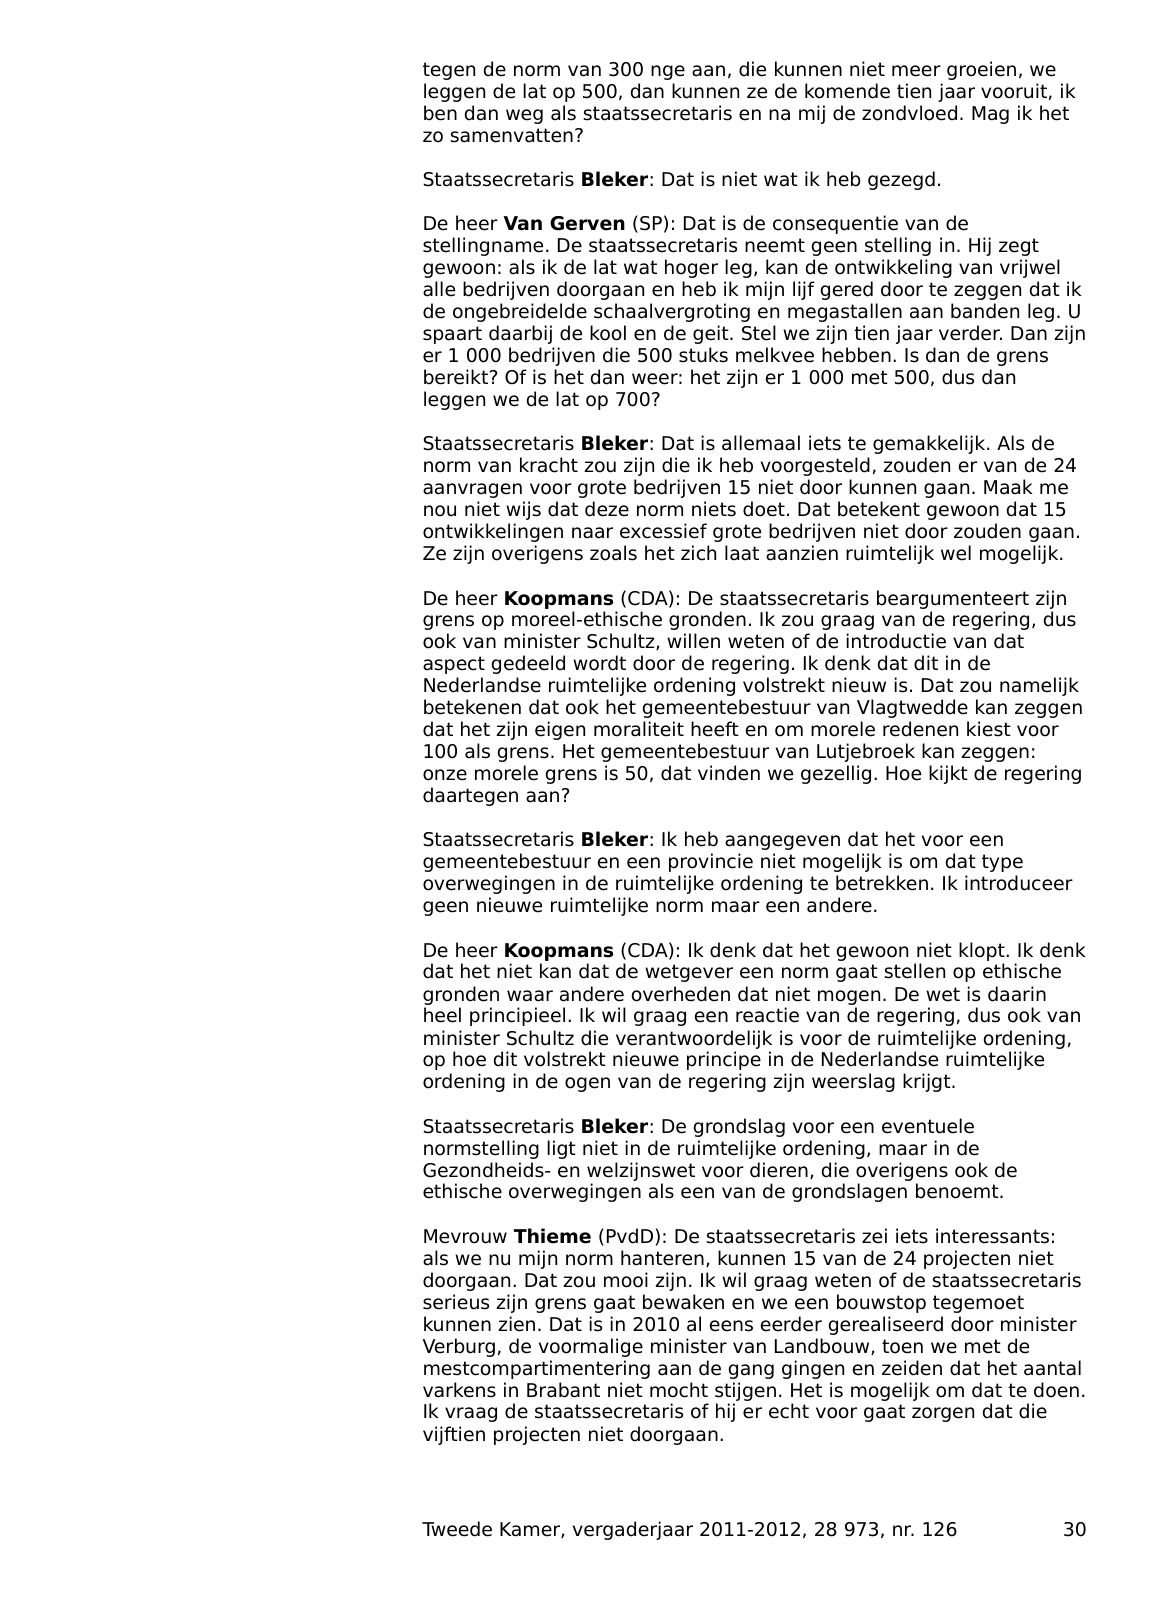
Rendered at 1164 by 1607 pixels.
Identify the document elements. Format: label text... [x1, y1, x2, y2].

text Mevrouw Thieme (PvdD): De staatssecretaris zei iets interessants: als we nu mijn norm hanteren, kunnen 15 van de 24 projecten niet doorgaan. Dat zou mooi zijn. Ik wil graag weten of de staatssecretaris serieus zijn grens gaat bewaken en we een bouwstop tegemoet kunnen zien. Dat is in 2010 al eens eerder gerealiseerd door minister Verburg, de voormalige minister van Landbouw, toen we met de mestcompartimentering aan de gang gingen en zeiden dat het aantal varkens in Brabant niet mocht stijgen. Het is mogelijk om dat te doen. Ik vraag de staatssecretaris of hij er echt voor gaat zorgen dat die vijftien projecten niet doorgaan. [422, 1226, 1087, 1445]
text Staatssecretaris Bleker: Ik heb aangegeven dat het voor een gemeentebestuur en een provincie niet mogelijk is om dat type overwegingen in de ruimtelijke ordening te betrekken. Ik introduceer geen nieuwe ruimtelijke norm maar een andere. [422, 829, 1087, 917]
text De heer Koopmans (CDA): Ik denk dat het gewoon niet klopt. Ik denk dat het niet kan dat de wetgever een norm gaat stellen op ethische gronden waar andere overheden dat niet mogen. De wet is daarin heel principieel. Ik wil graag een reactie van de regering, dus ook van minister Schultz die verantwoordelijk is voor de ruimtelijke ordening, op hoe dit volstrekt nieuwe principe in de Nederlandse ruimtelijke ordening in de ogen van de regering zijn weerslag krijgt. [422, 939, 1087, 1093]
text De heer Van Gerven (SP): Dat is de consequentie van de stellingname. De staatssecretaris neemt geen stelling in. Hij zegt gewoon: als ik de lat wat hoger leg, kan de ontwikkeling van vrijwel alle bedrijven doorgaan en heb ik mijn lijf gered door te zeggen dat ik de ongebreidelde schaalvergroting en megastallen aan banden leg. U spaart daarbij de kool en de geit. Stel we zijn tien jaar verder. Dan zijn er 1 000 bedrijven die 500 stuks melkvee hebben. Is dan de grens bereikt? Of is het dan weer: het zijn er 1 000 met 500, dus dan leggen we de lat op 700? [422, 213, 1087, 411]
text Staatssecretaris Bleker: Dat is allemaal iets te gemakkelijk. Als de norm van kracht zou zijn die ik heb voorgesteld, zouden er van de 24 aanvragen voor grote bedrijven 15 niet door kunnen gaan. Maak me nou niet wijs dat deze norm niets doet. Dat betekent gewoon dat 15 ontwikkelingen naar excessief grote bedrijven niet door zouden gaan. Ze zijn overigens zoals het zich laat aanzien ruimtelijk wel mogelijk. [422, 433, 1087, 565]
text De heer Koopmans (CDA): De staatssecretaris beargumenteert zijn grens op moreel-ethische gronden. Ik zou graag van de regering, dus ook van minister Schultz, willen weten of de introductie van dat aspect gedeeld wordt door de regering. Ik denk dat dit in de Nederlandse ruimtelijke ordening volstrekt nieuw is. Dat zou namelijk betekenen dat ook het gemeentebestuur van Vlagtwedde kan zeggen dat het zijn eigen moraliteit heeft en om morele redenen kiest voor 100 als grens. Het gemeentebestuur van Lutjebroek kan zeggen: onze morele grens is 50, dat vinden we gezellig. Hoe kijkt de regering daartegen aan? [422, 587, 1087, 807]
text tegen de norm van 300 nge aan, die kunnen niet meer groeien, we leggen de lat op 500, dan kunnen ze de komende tien jaar vooruit, ik ben dan weg als staatssecretaris en na mij de zondvloed. Mag ik het zo samenvatten? [422, 59, 1087, 147]
text Staatssecretaris Bleker: Dat is niet wat ik heb gezegd. [422, 169, 1087, 191]
text Staatssecretaris Bleker: De grondslag voor een eventuele normstelling ligt niet in de ruimtelijke ordening, maar in de Gezondheids- en welzijnswet voor dieren, die overigens ook de ethische overwegingen als een van de grondslagen benoemt. [422, 1116, 1087, 1203]
